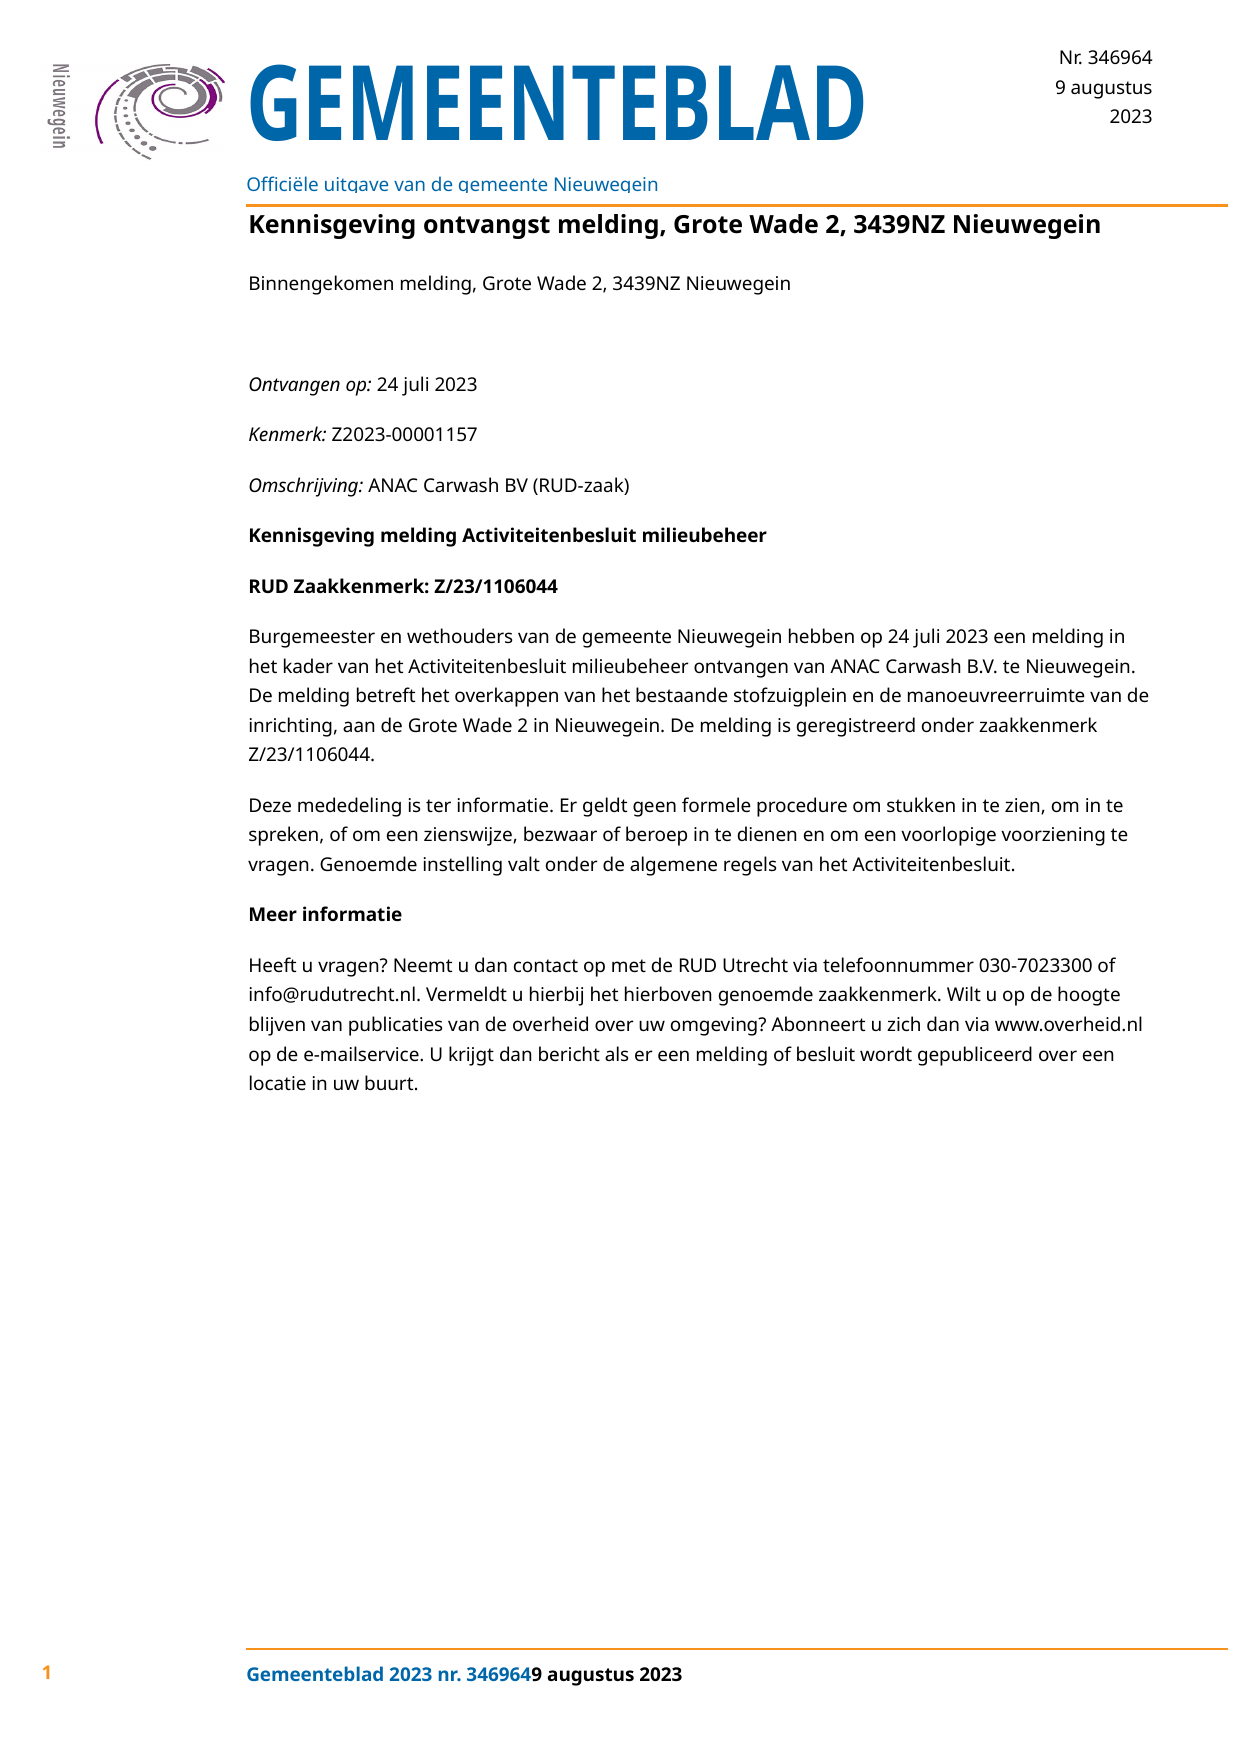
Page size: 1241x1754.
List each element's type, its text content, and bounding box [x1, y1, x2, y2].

text Deze mededeling is ter informatie. Er geldt geen formele procedure om stukken in te zien, om in te spreken, of om een zienswijze, bezwaar of beroep in te dienen en om een voorlopige voorziening te vragen. Genoemde instelling valt onder de algemene regels van het Activiteitenbesluit. [248, 792, 1152, 877]
text Kennisgeving melding Activiteitenbesluit milieubeheer [248, 522, 1152, 548]
picture [41, 47, 231, 172]
text Burgemeester en wethouders van de gemeente Nieuwegein hebben op 24 juli 2023 een melding in het kader van het Activiteitenbesluit milieubeheer ontvangen van ANAC Carwash B.V. te Nieuwegein. De melding betreft het overkappen van het bestaande stofzuigplein en de manoeuvreerruimte van de inrichting, aan de Grote Wade 2 in Nieuwegein. De melding is geregistreerd onder zaakkenmerk Z/23/1106044. [248, 623, 1152, 767]
text Ontvangen op: 24 juli 2023 [248, 371, 1152, 397]
text Binnengekomen melding, Grote Wade 2, 3439NZ Nieuwegein [248, 270, 1152, 296]
text Meer informatie [248, 902, 1152, 927]
text Kennisgeving ontvangst melding, Grote Wade 2, 3439NZ Nieuwegein [248, 207, 1152, 241]
text Omschrijving: ANAC Carwash BV (RUD-zaak) [248, 472, 1152, 498]
text RUD Zaakkenmerk: Z/23/1106044 [248, 573, 1152, 598]
text Kenmerk: Z2023-00001157 [248, 422, 1152, 447]
text Heeft u vragen? Neemt u dan contact op met de RUD Utrecht via telefoonnummer 030-7023300 of info@rudutrecht.nl. Vermeldt u hierbij het hierboven genoemde zaakkenmerk. Wilt u op de hoogte blijven van publicaties van de overheid over uw omgeving? Abonneert u zich dan via www.overheid.nl op de e-mailservice. U krijgt dan bericht als er een melding of besluit wordt gepubliceerd over een locatie in uw buurt. [248, 952, 1152, 1096]
